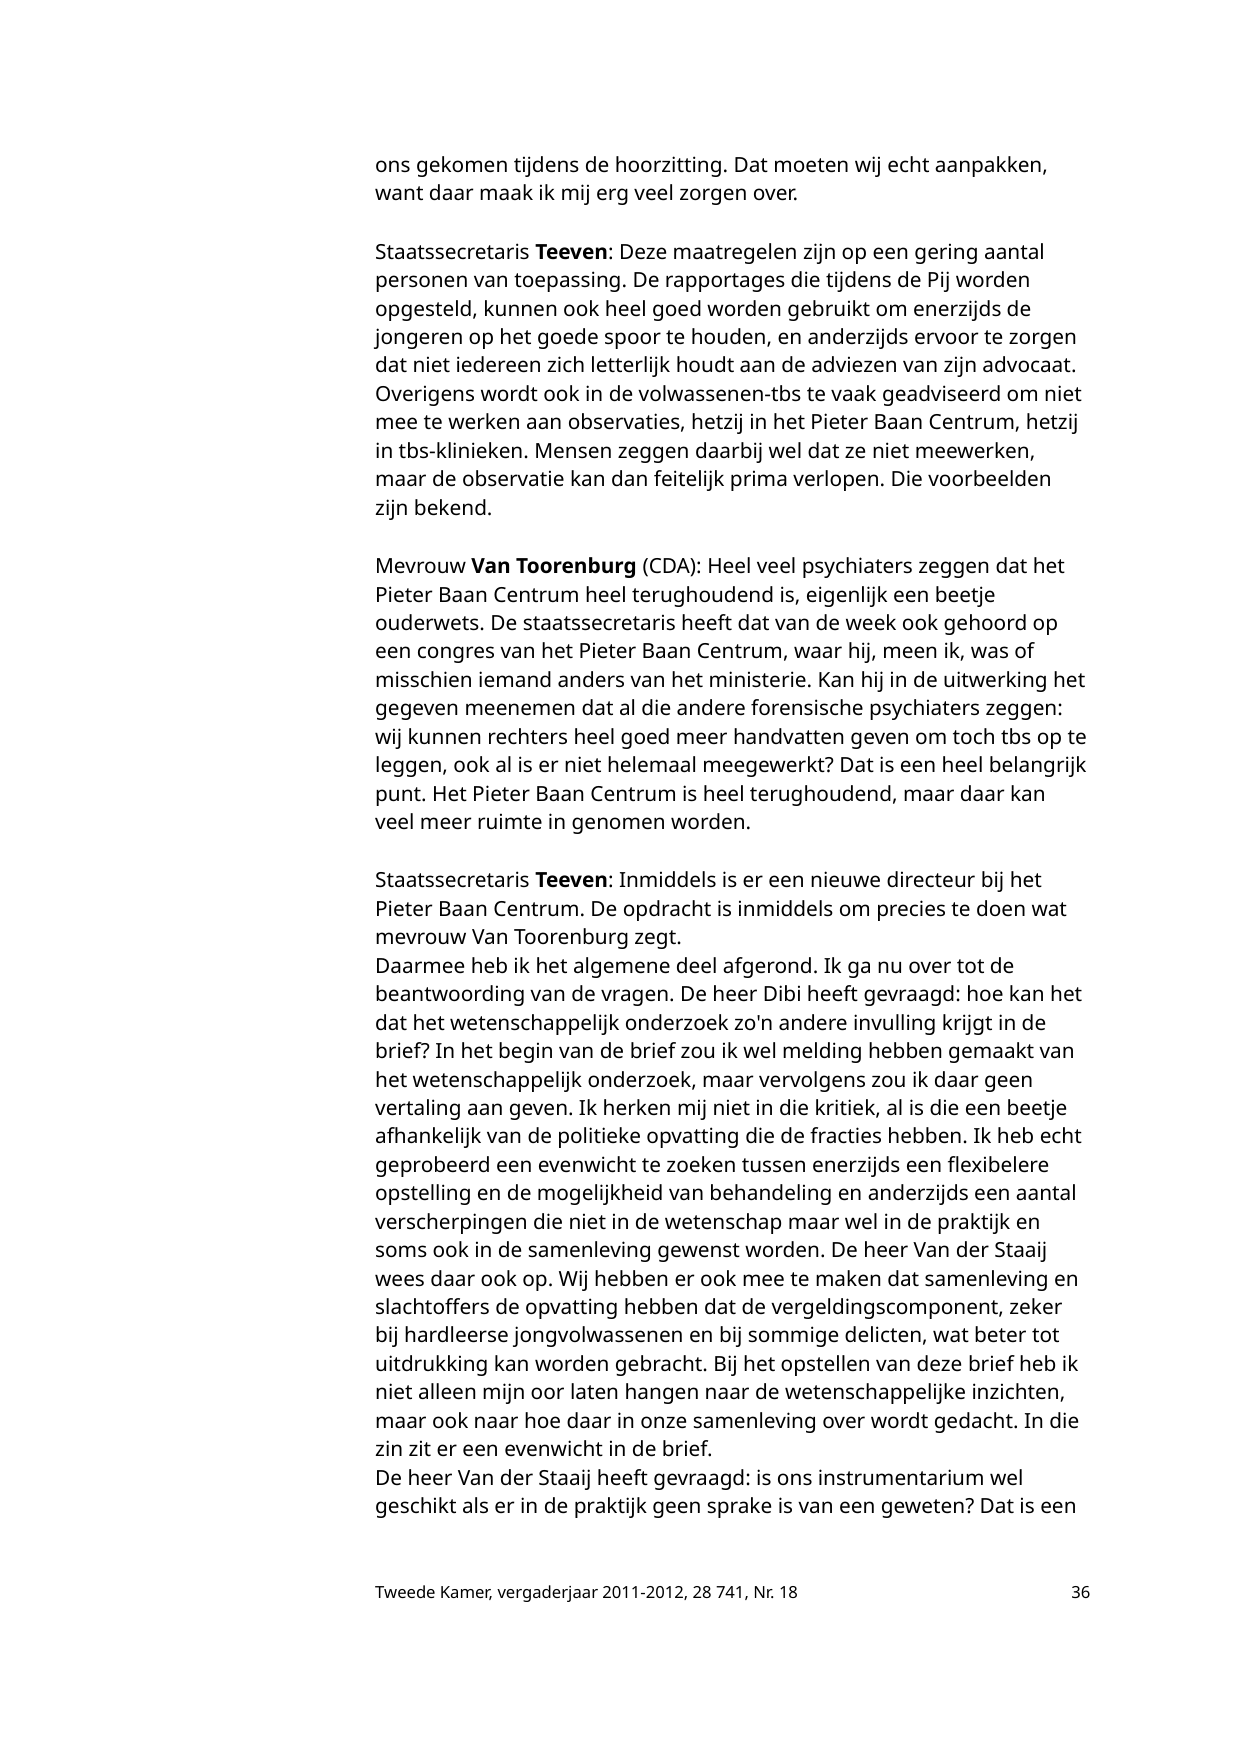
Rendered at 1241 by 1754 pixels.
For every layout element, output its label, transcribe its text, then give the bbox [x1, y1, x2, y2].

text Mevrouw Van Toorenburg (CDA): Heel veel psychiaters zeggen dat het Pieter Baan Centrum heel terughoudend is, eigenlijk een beetje ouderwets. De staatssecretaris heeft dat van de week ook gehoord op een congres van het Pieter Baan Centrum, waar hij, meen ik, was of misschien iemand anders van het ministerie. Kan hij in de uitwerking het gegeven meenemen dat al die andere forensische psychiaters zeggen: wij kunnen rechters heel goed meer handvatten geven om toch tbs op te leggen, ook al is er niet helemaal meegewerkt? Dat is een heel belangrijk punt. Het Pieter Baan Centrum is heel terughoudend, maar daar kan veel meer ruimte in genomen worden. [375, 551, 1090, 836]
text Staatssecretaris Teeven: Inmiddels is er een nieuwe directeur bij het Pieter Baan Centrum. De opdracht is inmiddels om precies te doen wat mevrouw Van Toorenburg zegt. [375, 866, 1090, 951]
text ons gekomen tijdens de hoorzitting. Dat moeten wij echt aanpakken, want daar maak ik mij erg veel zorgen over. [375, 150, 1090, 207]
text De heer Van der Staaij heeft gevraagd: is ons instrumentarium wel geschikt als er in de praktijk geen sprake is van een geweten? Dat is een [375, 1463, 1090, 1520]
text Staatssecretaris Teeven: Deze maatregelen zijn op een gering aantal personen van toepassing. De rapportages die tijdens de Pij worden opgesteld, kunnen ook heel goed worden gebruikt om enerzijds de jongeren op het goede spoor te houden, en anderzijds ervoor te zorgen dat niet iedereen zich letterlijk houdt aan de adviezen van zijn advocaat. Overigens wordt ook in de volwassenen-tbs te vaak geadviseerd om niet mee te werken aan observaties, hetzij in het Pieter Baan Centrum, hetzij in tbs-klinieken. Mensen zeggen daarbij wel dat ze niet meewerken, maar de observatie kan dan feitelijk prima verlopen. Die voorbeelden zijn bekend. [375, 237, 1090, 521]
text Daarmee heb ik het algemene deel afgerond. Ik ga nu over tot de beantwoording van de vragen. De heer Dibi heeft gevraagd: hoe kan het dat het wetenschappelijk onderzoek zo'n andere invulling krijgt in de brief? In het begin van de brief zou ik wel melding hebben gemaakt van het wetenschappelijk onderzoek, maar vervolgens zou ik daar geen vertaling aan geven. Ik herken mij niet in die kritiek, al is die een beetje afhankelijk van de politieke opvatting die de fracties hebben. Ik heb echt geprobeerd een evenwicht te zoeken tussen enerzijds een flexibelere opstelling en de mogelijkheid van behandeling en anderzijds een aantal verscherpingen die niet in de wetenschap maar wel in de praktijk en soms ook in de samenleving gewenst worden. De heer Van der Staaij wees daar ook op. Wij hebben er ook mee te maken dat samenleving en slachtoffers de opvatting hebben dat de vergeldingscomponent, zeker bij hardleerse jongvolwassenen en bij sommige delicten, wat beter tot uitdrukking kan worden gebracht. Bij het opstellen van deze brief heb ik niet alleen mijn oor laten hangen naar de wetenschappelijke inzichten, maar ook naar hoe daar in onze samenleving over wordt gedacht. In die zin zit er een evenwicht in de brief. [375, 951, 1090, 1463]
